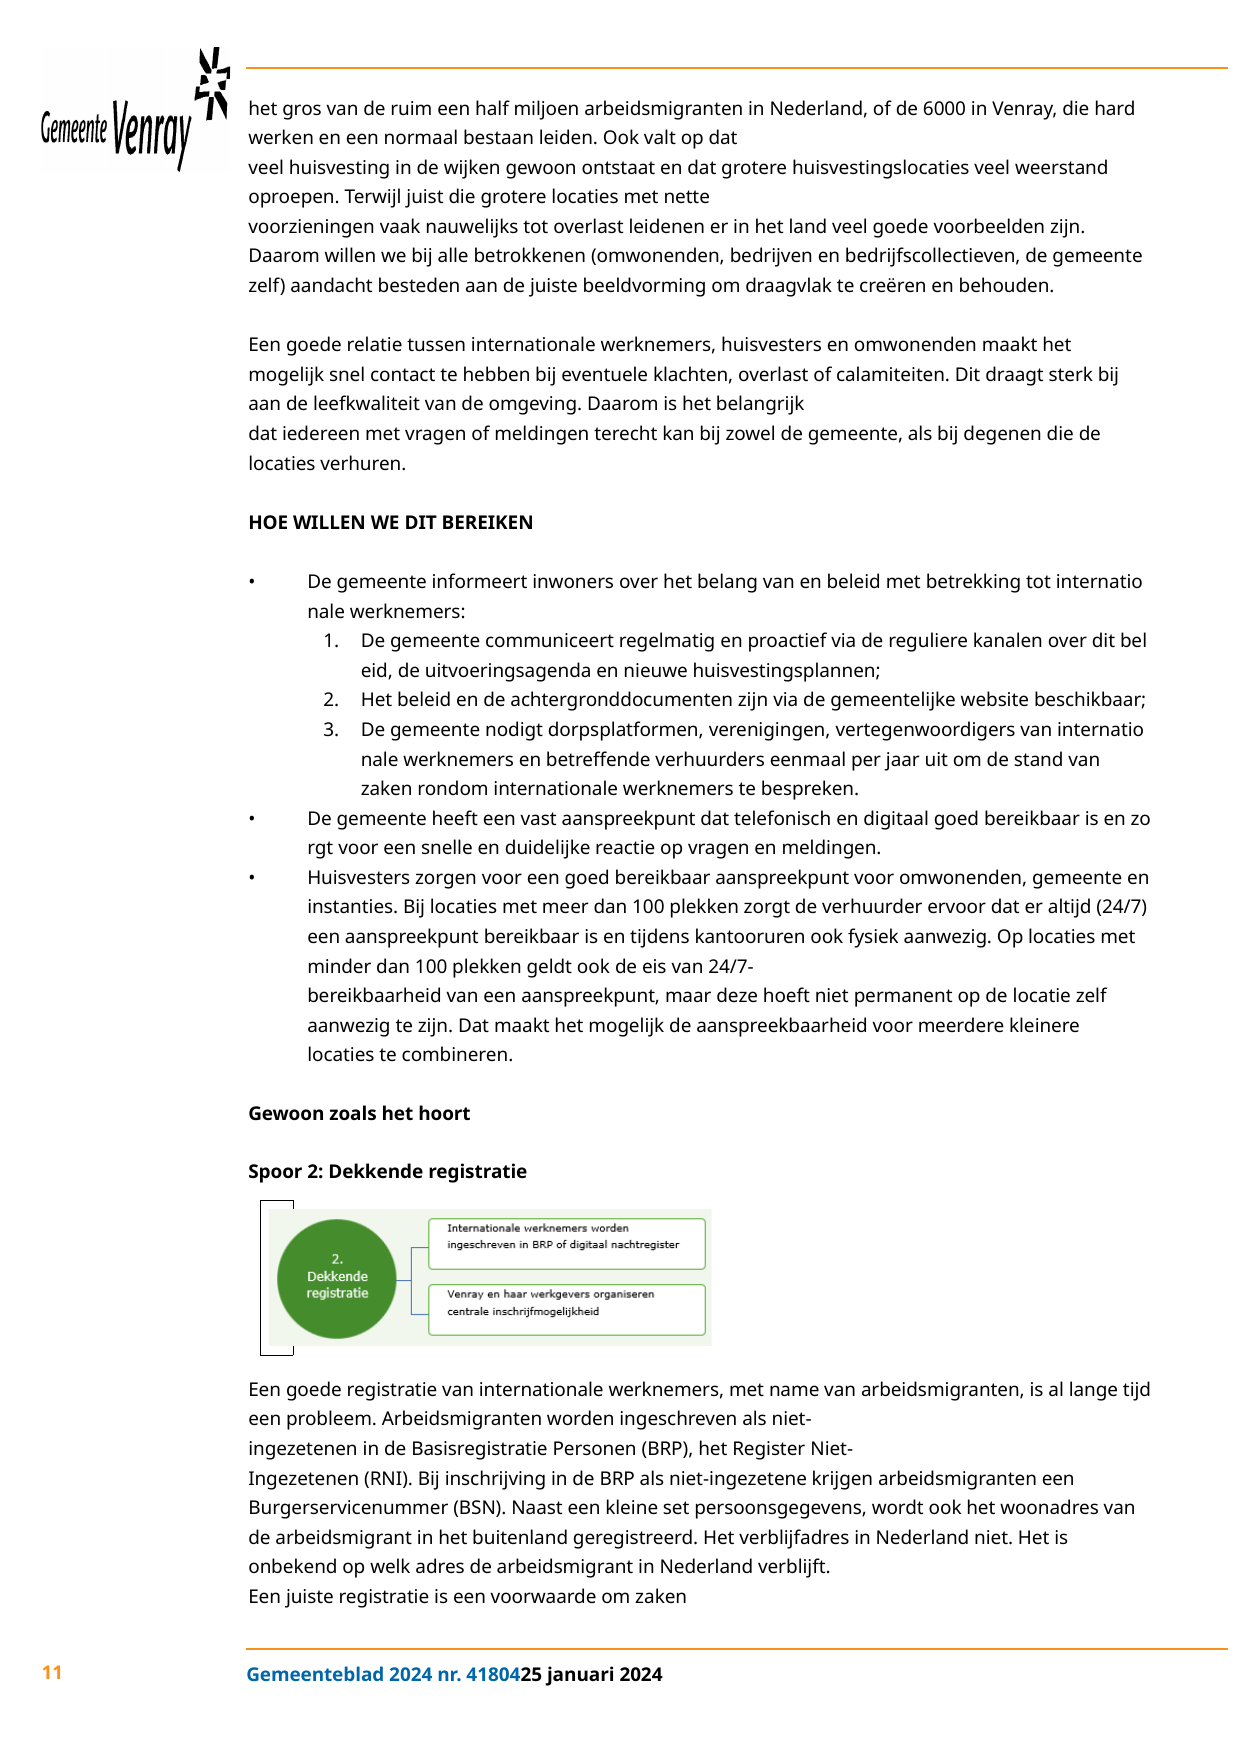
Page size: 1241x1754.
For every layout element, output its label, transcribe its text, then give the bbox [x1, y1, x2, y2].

text het gros van de ruim een half miljoen arbeidsmigranten in Nederland, of de 6000 in Venray, die hard werken en een normaal bestaan leiden. Ook valt op dat veel huisvesting in de wijken gewoon ontstaat en dat grotere huisvestingslocaties veel weerstand oproepen. Terwijl juist die grotere locaties met nette voorzieningen vaak nauwelijks tot overlast leidenen er in het land veel goede voorbeelden zijn. Daarom willen we bij alle betrokkenen (omwonenden, bedrijven en bedrijfscollectieven, de gemeente zelf) aandacht besteden aan de juiste beeldvorming om draagvlak te creëren en behouden. [248, 95, 1152, 298]
picture [268, 1209, 712, 1346]
table_header HOE WILLEN WE DIT BEREIKEN De gemeente informeert inwoners over het belang van en beleid met betrekking tot internationale werknemers: De gemeente communiceert regelmatig en proactief via de reguliere kanalen over dit beleid, de uitvoeringsagenda en nieuwe huisvestingsplannen; Het beleid en de achtergronddocumenten zijn via de gemeentelijke website beschikbaar; De gemeente nodigt dorpsplatformen, verenigingen, vertegenwoordigers van internationale werknemers en betreffende verhuurders eenmaal per jaar uit om de stand van zaken rondom internationale werknemers te bespreken. De gemeente heeft een vast aanspreekpunt dat telefonisch en digitaal goed bereikbaar is en zorgt voor een snelle en duidelijke reactie op vragen en meldingen. Huisvesters zorgen voor een goed bereikbaar aanspreekpunt voor omwonenden, gemeente en instanties. Bij locaties met meer dan 100 plekken zorgt de verhuurder ervoor dat er altijd (24/7) een aanspreekpunt bereikbaar is en tijdens kantooruren ook fysiek aanwezig. Op locaties met minder dan 100 plekken geldt ook de eis van 24/7-bereikbaarheid van een aanspreekpunt, maar deze hoeft niet permanent op de locatie zelf aanwezig te zijn. Dat maakt het mogelijk de aanspreekbaarheid voor meerdere kleinere locaties te combineren. [248, 509, 1152, 1067]
picture [41, 47, 231, 172]
text Een goede registratie van internationale werknemers, met name van arbeidsmigranten, is al lange tijd een probleem. Arbeidsmigranten worden ingeschreven als niet-ingezetenen in de Basisregistratie Personen (BRP), het Register Niet-Ingezetenen (RNI). Bij inschrijving in de BRP als niet-ingezetene krijgen arbeidsmigranten een Burgerservicenummer (BSN). Naast een kleine set persoonsgegevens, wordt ook het woonadres van de arbeidsmigrant in het buitenland geregistreerd. Het verblijfadres in Nederland niet. Het is onbekend op welk adres de arbeidsmigrant in Nederland verblijft. [248, 1376, 1152, 1579]
text Een juiste registratie is een voorwaarde om zaken [248, 1583, 1152, 1609]
text Spoor 2: Dekkende registratie [248, 1159, 1152, 1184]
text Een goede relatie tussen internationale werknemers, huisvesters en omwonenden maakt het mogelijk snel contact te hebben bij eventuele klachten, overlast of calamiteiten. Dit draagt sterk bij aan de leefkwaliteit van de omgeving. Daarom is het belangrijk dat iedereen met vragen of meldingen terecht kan bij zowel de gemeente, als bij degenen die de locaties verhuren. [248, 331, 1152, 476]
table_header Gewoon zoals het hoort [248, 1100, 1152, 1126]
